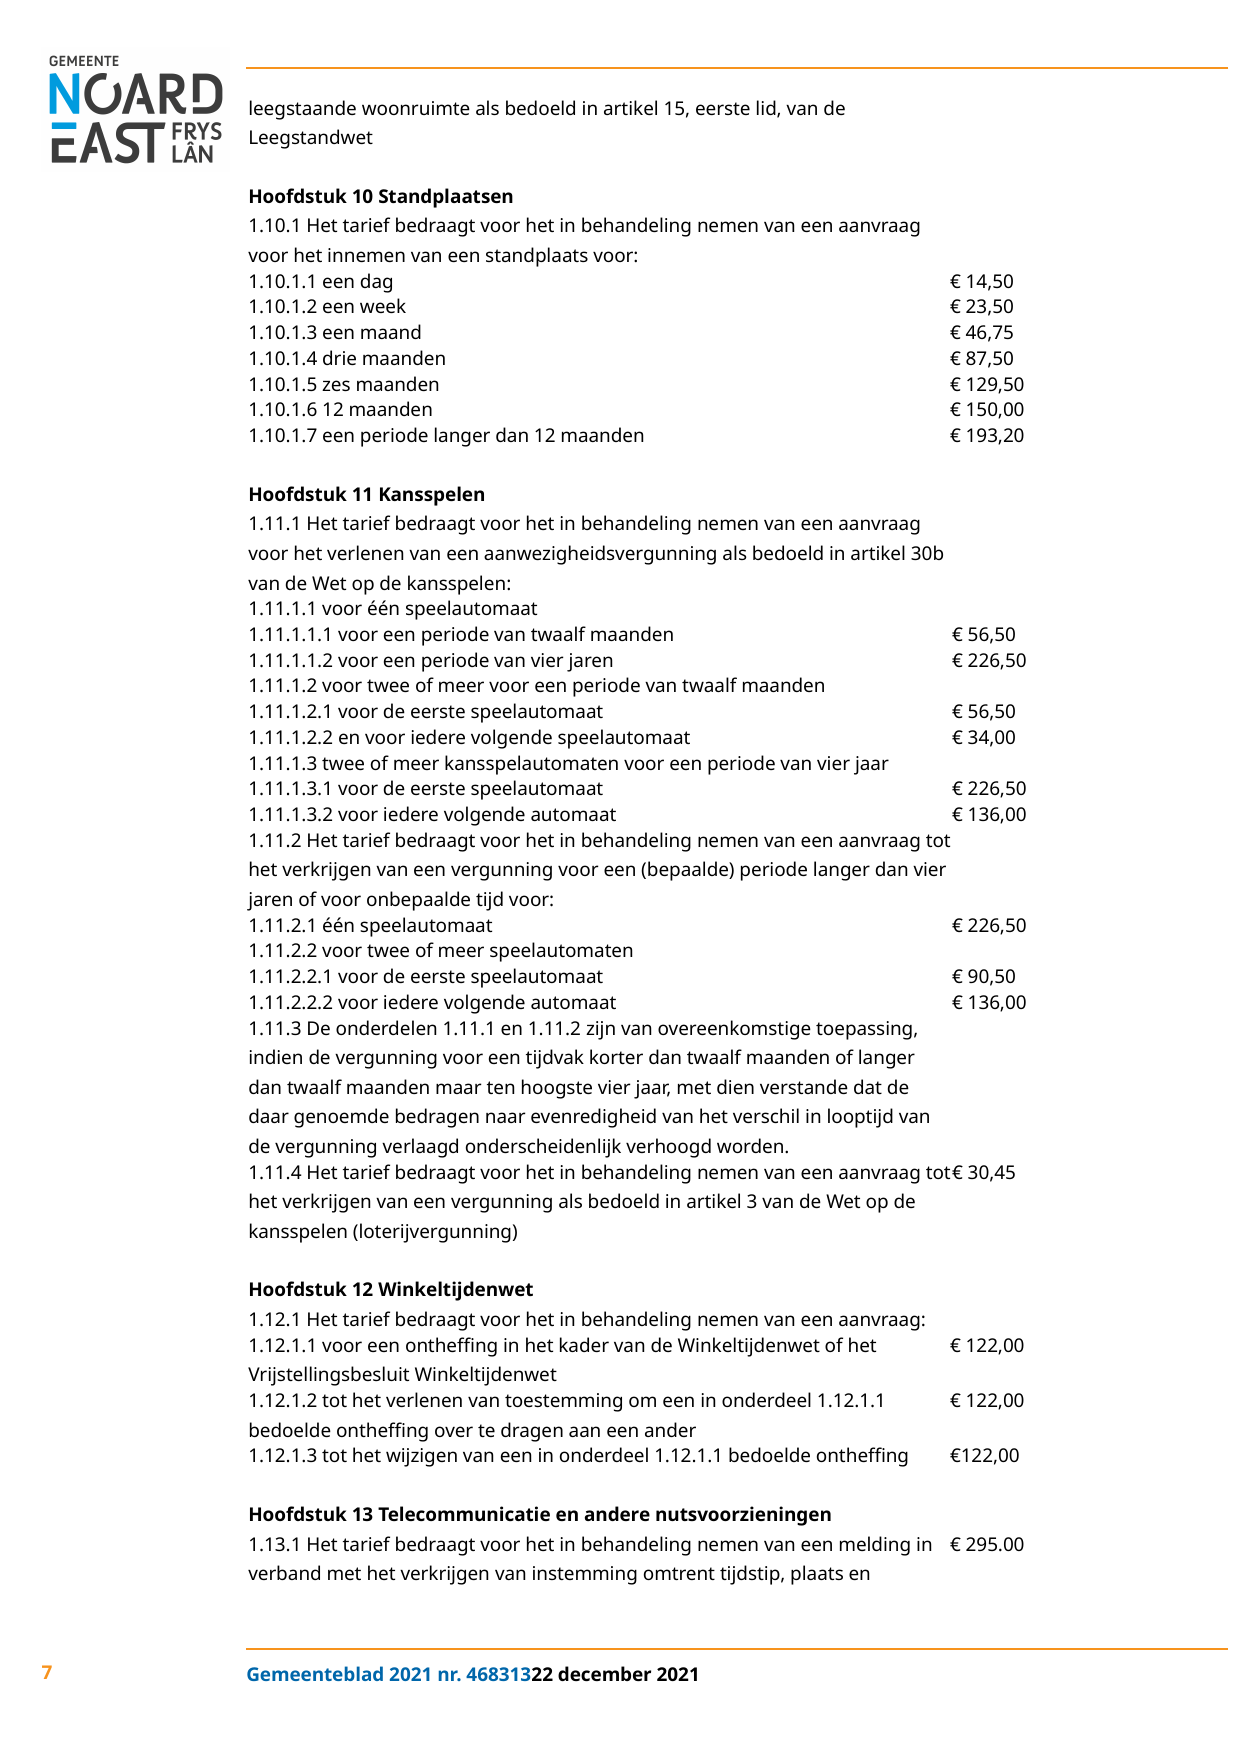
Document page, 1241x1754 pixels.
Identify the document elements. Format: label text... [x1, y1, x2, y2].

table_cell 1.10.1.6 12 maanden [248, 397, 950, 422]
table_cell 1.12.1.1 voor een ontheffing in het kader van de Winkeltijdenwet of het Vrijstellingsbesluit Winkeltijdenwet [248, 1332, 950, 1387]
table_cell € 56,50 [952, 621, 1152, 647]
table_cell 1.11.1.1.1 voor een periode van twaalf maanden [248, 621, 952, 647]
table_cell 1.11.2.2.1 voor de eerste speelautomaat [248, 963, 952, 989]
table_cell [952, 1015, 1152, 1159]
table_cell € 23,50 [950, 294, 1152, 319]
table_cell 1.12.1.2 tot het verlenen van toestemming om een in onderdeel 1.12.1.1 bedoelde ontheffing over te dragen aan een ander [248, 1387, 950, 1443]
table_cell 1.11.3 De onderdelen 1.11.1 en 1.11.2 zijn van overeenkomstige toepassing, indien de vergunning voor een tijdvak korter dan twaalf maanden of langer dan twaalf maanden maar ten hoogste vier jaar, met dien verstande dat de daar genoemde bedragen naar evenredigheid van het verschil in looptijd van de vergunning verlaagd onderscheidenlijk verhoogd worden. [248, 1015, 952, 1159]
table_cell € 226,50 [952, 912, 1152, 938]
text Hoofdstuk 12 Winkeltijdenwet [248, 1277, 1152, 1302]
table_cell € 34,00 [952, 724, 1152, 750]
table_cell 1.11.1.2.2 en voor iedere volgende speelautomaat [248, 724, 952, 750]
table_cell 1.11.2.2 voor twee of meer speelautomaten [248, 938, 952, 963]
text Hoofdstuk 13 Telecommunicatie en andere nutsvoorzieningen [248, 1501, 1152, 1527]
table_cell € 87,50 [950, 345, 1152, 371]
table_cell € 150,00 [950, 397, 1152, 422]
table_cell €122,00 [950, 1443, 1152, 1468]
table_cell [952, 595, 1152, 621]
table_cell 1.10.1.7 een periode langer dan 12 maanden [248, 422, 950, 448]
table_cell € 193,20 [950, 422, 1152, 448]
table_cell [952, 750, 1152, 776]
table_cell 1.11.1.3 twee of meer kansspelautomaten voor een periode van vier jaar [248, 750, 952, 776]
table_cell 1.11.1.1 voor één speelautomaat [248, 595, 952, 621]
table_cell [952, 673, 1152, 698]
table_cell € 136,00 [952, 989, 1152, 1015]
table_header 1.11.1 Het tarief bedraagt voor het in behandeling nemen van een aanvraag voor het verlenen van een aanwezigheidsvergunning als bedoeld in artikel 30b van de Wet op de kansspelen: [248, 511, 952, 595]
table_cell 1.10.1.5 zes maanden [248, 371, 950, 397]
picture [41, 47, 231, 172]
table_cell 1.10.1.3 een maand [248, 319, 950, 345]
table_cell 1.11.2 Het tarief bedraagt voor het in behandeling nemen van een aanvraag tot het verkrijgen van een vergunning voor een (bepaalde) periode langer dan vier jaren of voor onbepaalde tijd voor: [248, 827, 952, 912]
table_cell 1.10.1.1 een dag [248, 268, 950, 294]
table_cell € 136,00 [952, 801, 1152, 827]
table_cell € 122,00 [950, 1387, 1152, 1443]
table_header 1.12.1 Het tarief bedraagt voor het in behandeling nemen van een aanvraag: [248, 1306, 950, 1332]
table_cell 1.11.2.2.2 voor iedere volgende automaat [248, 989, 952, 1015]
table_cell 1.11.2.1 één speelautomaat [248, 912, 952, 938]
table_cell [950, 95, 1152, 150]
table_cell 1.11.1.1.2 voor een periode van vier jaren [248, 647, 952, 673]
table_header [952, 511, 1152, 595]
table_cell [952, 938, 1152, 963]
table_cell € 46,75 [950, 319, 1152, 345]
table_header [950, 213, 1152, 268]
text Hoofdstuk 11 Kansspelen [248, 481, 1152, 507]
table_cell € 30,45 [952, 1159, 1152, 1244]
table_header 1.13.1 Het tarief bedraagt voor het in behandeling nemen van een melding in verband met het verkrijgen van instemming omtrent tijdstip, plaats en [248, 1531, 950, 1586]
table_header [950, 1306, 1152, 1332]
table_cell 1.11.1.3.1 voor de eerste speelautomaat [248, 776, 952, 801]
table_cell € 90,50 [952, 963, 1152, 989]
table_cell 1.10.1.4 drie maanden [248, 345, 950, 371]
table_header € 295.00 [950, 1531, 1152, 1586]
text Hoofdstuk 10 Standplaatsen [248, 183, 1152, 209]
table_cell 1.10.1.2 een week [248, 294, 950, 319]
table_cell € 226,50 [952, 647, 1152, 673]
table_cell leegstaande woonruimte als bedoeld in artikel 15, eerste lid, van de Leegstandwet [248, 95, 950, 150]
table_cell 1.11.1.2.1 voor de eerste speelautomaat [248, 698, 952, 724]
table_cell 1.11.1.2 voor twee of meer voor een periode van twaalf maanden [248, 673, 952, 698]
table_cell 1.11.1.3.2 voor iedere volgende automaat [248, 801, 952, 827]
table_cell € 14,50 [950, 268, 1152, 294]
table_cell € 122,00 [950, 1332, 1152, 1387]
table_cell € 129,50 [950, 371, 1152, 397]
table_cell € 56,50 [952, 698, 1152, 724]
table_cell [952, 827, 1152, 912]
table_cell € 226,50 [952, 776, 1152, 801]
table_cell 1.11.4 Het tarief bedraagt voor het in behandeling nemen van een aanvraag tot het verkrijgen van een vergunning als bedoeld in artikel 3 van de Wet op de kansspelen (loterijvergunning) [248, 1159, 952, 1244]
table_header 1.10.1 Het tarief bedraagt voor het in behandeling nemen van een aanvraag voor het innemen van een standplaats voor: [248, 213, 950, 268]
table_cell 1.12.1.3 tot het wijzigen van een in onderdeel 1.12.1.1 bedoelde ontheffing [248, 1443, 950, 1468]
